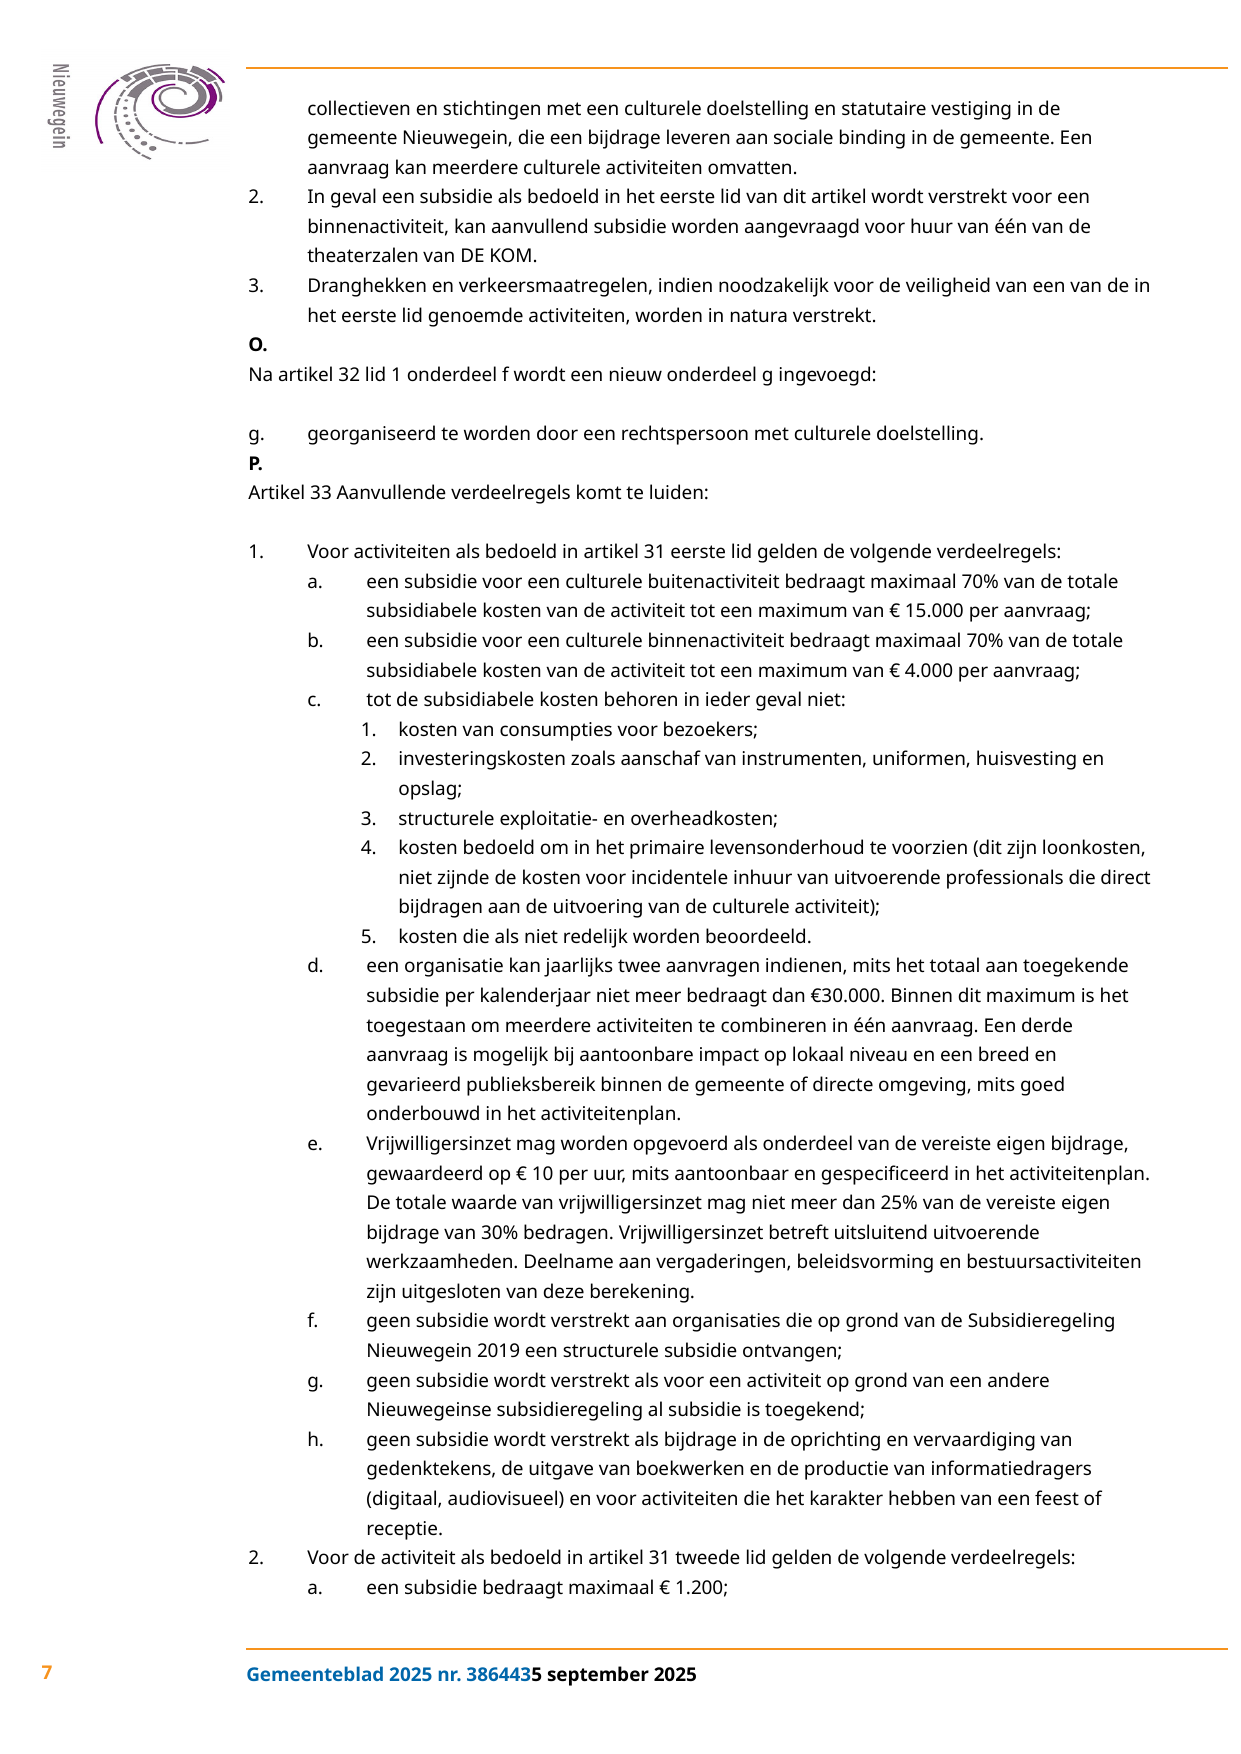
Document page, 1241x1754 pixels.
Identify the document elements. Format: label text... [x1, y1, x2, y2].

list In geval een subsidie als bedoeld in het eerste lid van dit artikel wordt verstrekt voor een binnenactiviteit, kan aanvullend subsidie worden aangevraagd voor huur van één van de theaterzalen van DE KOM. [248, 183, 1152, 268]
picture [41, 47, 231, 172]
text Na artikel 32 lid 1 onderdeel f wordt een nieuw onderdeel g ingevoegd: [248, 361, 1152, 387]
list Voor activiteiten als bedoeld in artikel 31 eerste lid gelden de volgende verdeelregels: [248, 538, 1152, 564]
text O. [248, 331, 1152, 357]
list een subsidie bedraagt maximaal € 1.200; [307, 1574, 1152, 1600]
list kosten die als niet redelijk worden beoordeeld. [361, 923, 1152, 949]
list Voor de activiteit als bedoeld in artikel 31 tweede lid gelden de volgende verdeelregels: [248, 1544, 1152, 1570]
list georganiseerd te worden door een rechtspersoon met culturele doelstelling. [248, 420, 1152, 446]
list geen subsidie wordt verstrekt als bijdrage in de oprichting en vervaardiging van gedenktekens, de uitgave van boekwerken en de productie van informatiedragers (digitaal, audiovisueel) en voor activiteiten die het karakter hebben van een feest of receptie. [307, 1426, 1152, 1541]
list een subsidie voor een culturele buitenactiviteit bedraagt maximaal 70% van de totale subsidiabele kosten van de activiteit tot een maximum van € 15.000 per aanvraag; [307, 568, 1152, 623]
list collectieven en stichtingen met een culturele doelstelling en statutaire vestiging in de gemeente Nieuwegein, die een bijdrage leveren aan sociale binding in de gemeente. Een aanvraag kan meerdere culturele activiteiten omvatten. [248, 95, 1152, 180]
list tot de subsidiabele kosten behoren in ieder geval niet: [307, 686, 1152, 712]
list structurele exploitatie- en overheadkosten; [361, 805, 1152, 831]
list geen subsidie wordt verstrekt aan organisaties die op grond van de Subsidieregeling Nieuwegein 2019 een structurele subsidie ontvangen; [307, 1308, 1152, 1363]
list Dranghekken en verkeersmaatregelen, indien noodzakelijk voor de veiligheid van een van de in het eerste lid genoemde activiteiten, worden in natura verstrekt. [248, 272, 1152, 328]
list kosten van consumpties voor bezoekers; [361, 716, 1152, 742]
list Vrijwilligersinzet mag worden opgevoerd als onderdeel van de vereiste eigen bijdrage, gewaardeerd op € 10 per uur, mits aantoonbaar en gespecificeerd in het activiteitenplan. De totale waarde van vrijwilligersinzet mag niet meer dan 25% van de vereiste eigen bijdrage van 30% bedragen. Vrijwilligersinzet betreft uitsluitend uitvoerende werkzaamheden. Deelname aan vergaderingen, beleidsvorming en bestuursactiviteiten zijn uitgesloten van deze berekening. [307, 1130, 1152, 1304]
list een organisatie kan jaarlijks twee aanvragen indienen, mits het totaal aan toegekende subsidie per kalenderjaar niet meer bedraagt dan €30.000. Binnen dit maximum is het toegestaan om meerdere activiteiten te combineren in één aanvraag. Een derde aanvraag is mogelijk bij aantoonbare impact op lokaal niveau en een breed en gevarieerd publieksbereik binnen de gemeente of directe omgeving, mits goed onderbouwd in het activiteitenplan. [307, 953, 1152, 1126]
text Artikel 33 Aanvullende verdeelregels komt te luiden: [248, 479, 1152, 505]
list geen subsidie wordt verstrekt als voor een activiteit op grond van een andere Nieuwegeinse subsidieregeling al subsidie is toegekend; [307, 1367, 1152, 1422]
list investeringskosten zoals aanschaf van instrumenten, uniformen, huisvesting en opslag; [361, 746, 1152, 801]
list een subsidie voor een culturele binnenactiviteit bedraagt maximaal 70% van de totale subsidiabele kosten van de activiteit tot een maximum van € 4.000 per aanvraag; [307, 627, 1152, 683]
list kosten bedoeld om in het primaire levensonderhoud te voorzien (dit zijn loonkosten, niet zijnde de kosten voor incidentele inhuur van uitvoerende professionals die direct bijdragen aan de uitvoering van de culturele activiteit); [361, 834, 1152, 919]
text P. [248, 450, 1152, 476]
